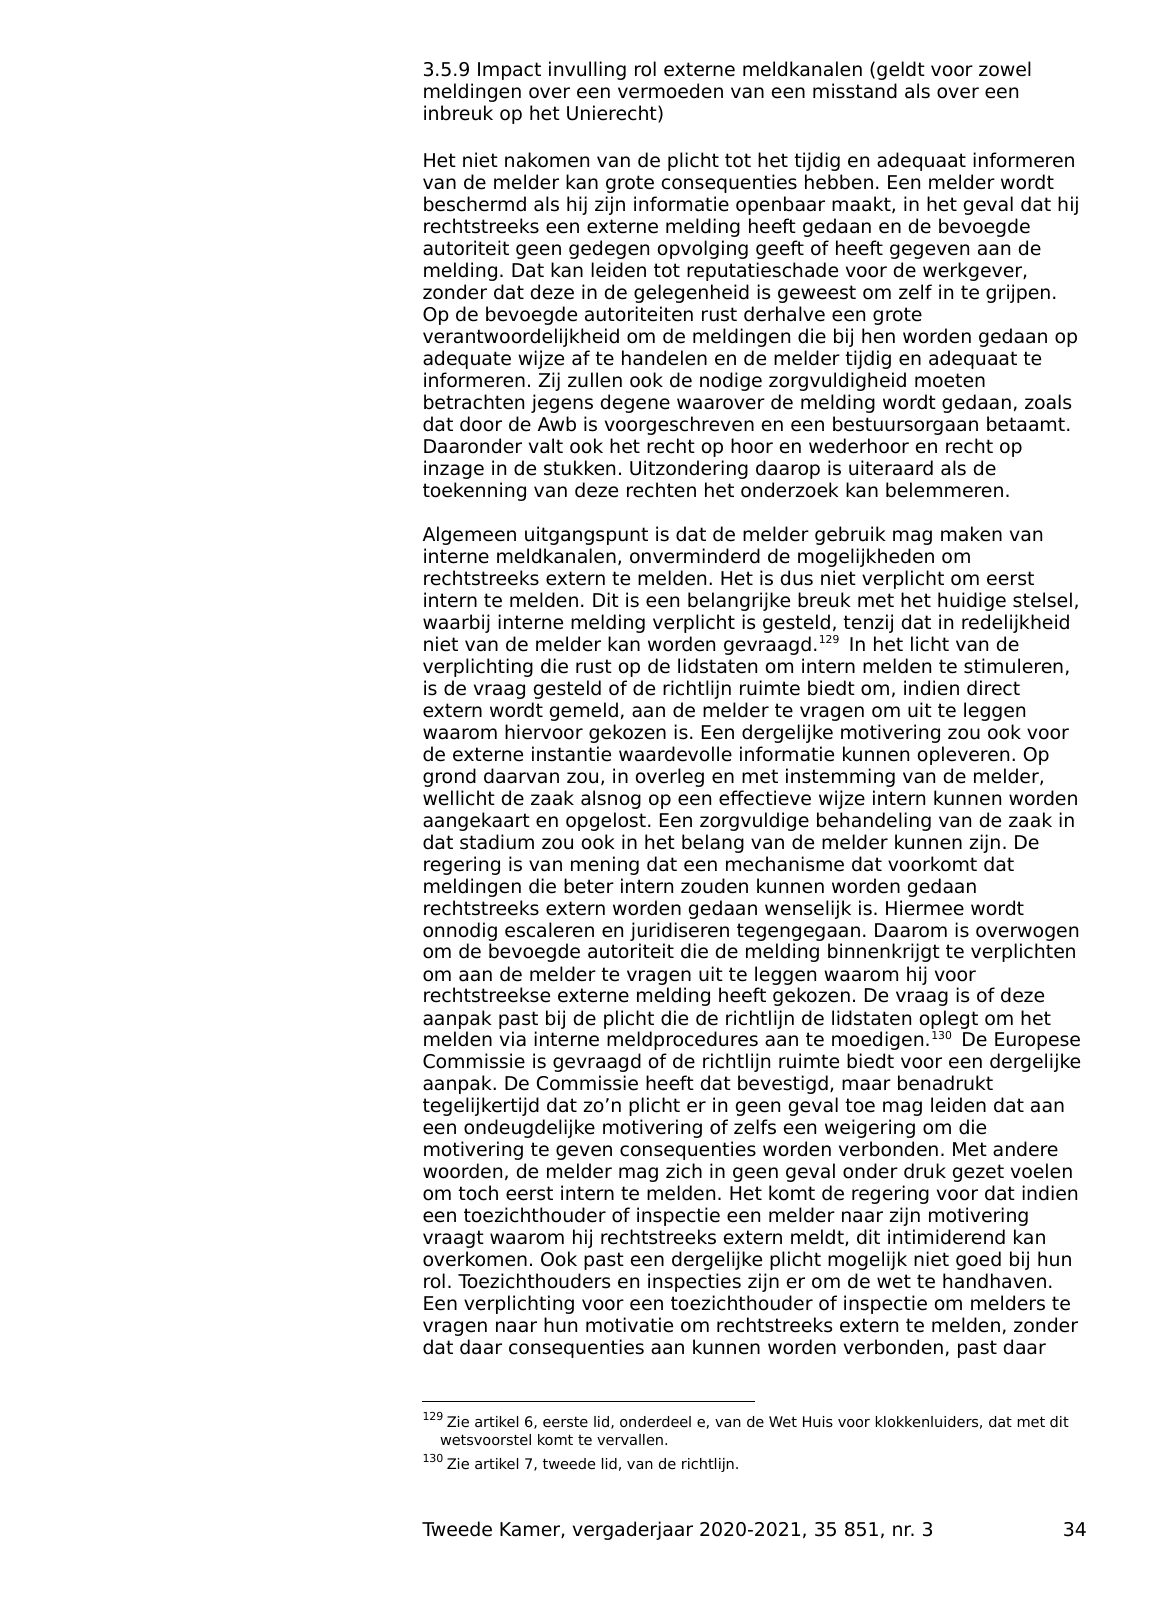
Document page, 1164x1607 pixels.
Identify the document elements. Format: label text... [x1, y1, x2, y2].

text Algemeen uitgangspunt is dat de melder gebruik mag maken van interne meldkanalen, onverminderd de mogelijkheden om rechtstreeks extern te melden. Het is dus niet verplicht om eerst intern te melden. Dit is een belangrijke breuk met het huidige stelsel, waarbij interne melding verplicht is gesteld, tenzij dat in redelijkheid niet van de melder kan worden gevraagd. In het licht van de verplichting die rust op de lidstaten om intern melden te stimuleren, is de vraag gesteld of de richtlijn ruimte biedt om, indien direct extern wordt gemeld, aan de melder te vragen om uit te leggen waarom hiervoor gekozen is. Een dergelijke motivering zou ook voor de externe instantie waardevolle informatie kunnen opleveren. Op grond daarvan zou, in overleg en met instemming van de melder, wellicht de zaak alsnog op een effectieve wijze intern kunnen worden aangekaart en opgelost. Een zorgvuldige behandeling van de zaak in dat stadium zou ook in het belang van de melder kunnen zijn. De regering is van mening dat een mechanisme dat voorkomt dat meldingen die beter intern zouden kunnen worden gedaan rechtstreeks extern worden gedaan wenselijk is. Hiermee wordt onnodig escaleren en juridiseren tegengegaan. Daarom is overwogen om de bevoegde autoriteit die de melding binnenkrijgt te verplichten om aan de melder te vragen uit te leggen waarom hij voor rechtstreekse externe melding heeft gekozen. De vraag is of deze aanpak past bij de plicht die de richtlijn de lidstaten oplegt om het melden via interne meldprocedures aan te moedigen. De Europese Commissie is gevraagd of de richtlijn ruimte biedt voor een dergelijke aanpak. De Commissie heeft dat bevestigd, maar benadrukt tegelijkertijd dat zo’n plicht er in geen geval toe mag leiden dat aan een ondeugdelijke motivering of zelfs een weigering om die motivering te geven consequenties worden verbonden. Met andere woorden, de melder mag zich in geen geval onder druk gezet voelen om toch eerst intern te melden. Het komt de regering voor dat indien een toezichthouder of inspectie een melder naar zijn motivering vraagt waarom hij rechtstreeks extern meldt, dit intimiderend kan overkomen. Ook past een dergelijke plicht mogelijk niet goed bij hun rol. Toezichthouders en inspecties zijn er om de wet te handhaven. Een verplichting voor een toezichthouder of inspectie om melders te vragen naar hun motivatie om rechtstreeks extern te melden, zonder dat daar consequenties aan kunnen worden verbonden, past daar [422, 524, 1087, 1359]
text Zie artikel 7, tweede lid, van de richtlijn. [422, 1452, 1087, 1474]
subtitle 3.5.9 Impact invulling rol externe meldkanalen (geldt voor zowel meldingen over een vermoeden van een misstand als over een inbreuk op het Unierecht) [422, 59, 1087, 125]
text Het niet nakomen van de plicht tot het tijdig en adequaat informeren van de melder kan grote consequenties hebben. Een melder wordt beschermd als hij zijn informatie openbaar maakt, in het geval dat hij rechtstreeks een externe melding heeft gedaan en de bevoegde autoriteit geen gedegen opvolging geeft of heeft gegeven aan de melding. Dat kan leiden tot reputatieschade voor de werkgever, zonder dat deze in de gelegenheid is geweest om zelf in te grijpen. Op de bevoegde autoriteiten rust derhalve een grote verantwoordelijkheid om de meldingen die bij hen worden gedaan op adequate wijze af te handelen en de melder tijdig en adequaat te informeren. Zij zullen ook de nodige zorgvuldigheid moeten betrachten jegens degene waarover de melding wordt gedaan, zoals dat door de Awb is voorgeschreven en een bestuursorgaan betaamt. Daaronder valt ook het recht op hoor en wederhoor en recht op inzage in de stukken. Uitzondering daarop is uiteraard als de toekenning van deze rechten het onderzoek kan belemmeren. [422, 150, 1087, 502]
text Zie artikel 6, eerste lid, onderdeel e, van de Wet Huis voor klokkenluiders, dat met dit wetsvoorstel komt te vervallen. [422, 1410, 1087, 1449]
